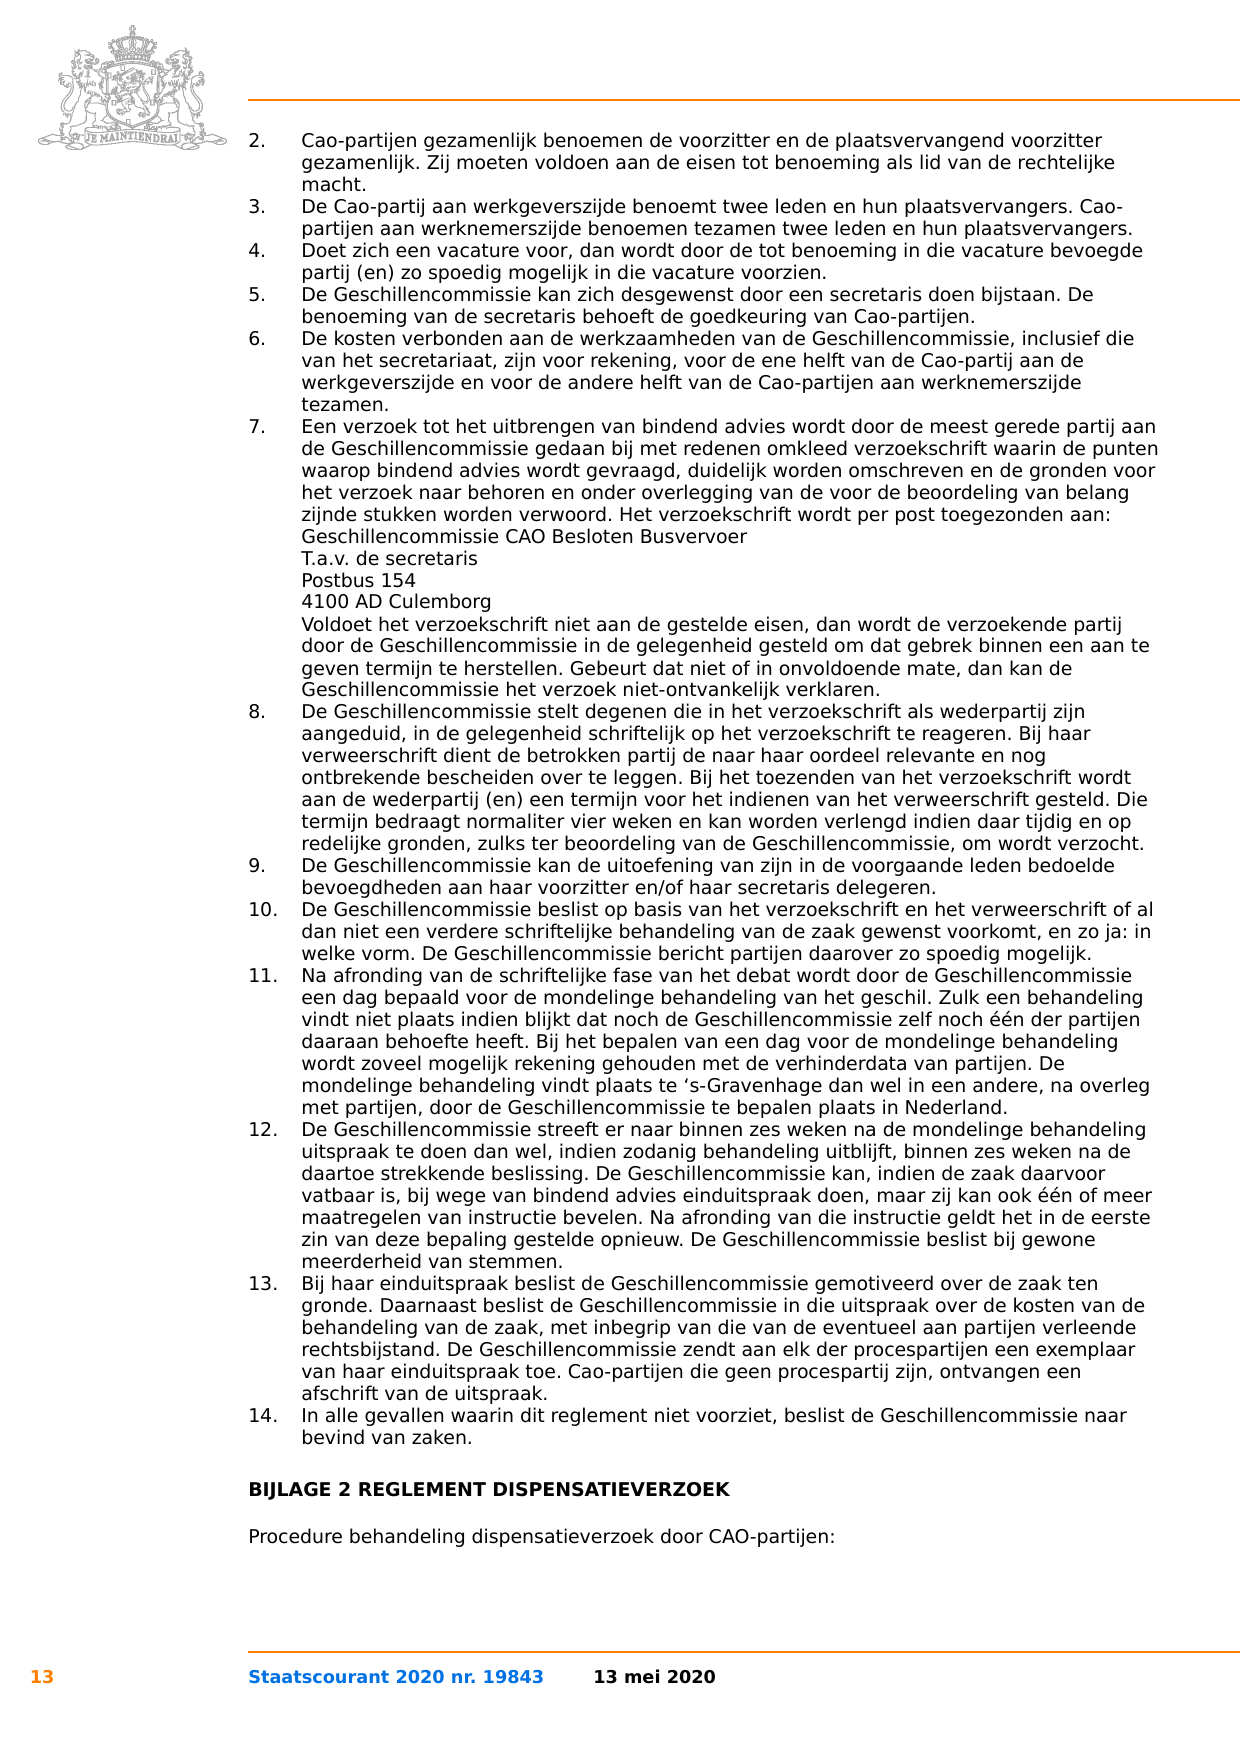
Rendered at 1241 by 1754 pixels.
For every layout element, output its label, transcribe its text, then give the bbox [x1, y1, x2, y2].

text Procedure behandeling dispensatieverzoek door CAO-partijen: [248, 1526, 1163, 1548]
text 5. De Geschillencommissie kan zich desgewenst door een secretaris doen bijstaan. De benoeming van de secretaris behoeft de goedkeuring van Cao-partijen. [248, 284, 1163, 328]
text 11. Na afronding van de schriftelijke fase van het debat wordt door de Geschillencommissie een dag bepaald voor de mondelinge behandeling van het geschil. Zulk een behandeling vindt niet plaats indien blijkt dat noch de Geschillencommissie zelf noch één der partijen daaraan behoefte heeft. Bij het bepalen van een dag voor de mondelinge behandeling wordt zoveel mogelijk rekening gehouden met de verhinderdata van partijen. De mondelinge behandeling vindt plaats te ‘s-Gravenhage dan wel in een andere, na overleg met partijen, door de Geschillencommissie te bepalen plaats in Nederland. [248, 965, 1163, 1119]
text 2. Cao-partijen gezamenlijk benoemen de voorzitter en de plaatsvervangend voorzitter gezamenlijk. Zij moeten voldoen aan de eisen tot benoeming als lid van de rechtelijke macht. [248, 130, 1163, 196]
text 8. De Geschillencommissie stelt degenen die in het verzoekschrift als wederpartij zijn aangeduid, in de gelegenheid schriftelijk op het verzoekschrift te reageren. Bij haar verweerschrift dient de betrokken partij de naar haar oordeel relevante en nog ontbrekende bescheiden over te leggen. Bij het toezenden van het verzoekschrift wordt aan de wederpartij (en) een termijn voor het indienen van het verweerschrift gesteld. Die termijn bedraagt normaliter vier weken en kan worden verlengd indien daar tijdig en op redelijke gronden, zulks ter beoordeling van de Geschillencommissie, om wordt verzocht. [248, 701, 1163, 855]
text 7. Een verzoek tot het uitbrengen van bindend advies wordt door de meest gerede partij aan de Geschillencommissie gedaan bij met redenen omkleed verzoekschrift waarin de punten waarop bindend advies wordt gevraagd, duidelijk worden omschreven en de gronden voor het verzoek naar behoren en onder overlegging van de voor de beoordeling van belang zijnde stukken worden verwoord. Het verzoekschrift wordt per post toegezonden aan: [248, 416, 1163, 526]
subtitle BIJLAGE 2 REGLEMENT DISPENSATIEVERZOEK [248, 1479, 1163, 1501]
text 4. Doet zich een vacature voor, dan wordt door de tot benoeming in die vacature bevoegde partij (en) zo spoedig mogelijk in die vacature voorzien. [248, 240, 1163, 284]
text 14. In alle gevallen waarin dit reglement niet voorziet, beslist de Geschillencommissie naar bevind van zaken. [248, 1405, 1163, 1449]
text 13. Bij haar einduitspraak beslist de Geschillencommissie gemotiveerd over de zaak ten gronde. Daarnaast beslist de Geschillencommissie in die uitspraak over de kosten van de behandeling van de zaak, met inbegrip van die van de eventueel aan partijen verleende rechtsbijstand. De Geschillencommissie zendt aan elk der procespartijen een exemplaar van haar einduitspraak toe. Cao-partijen die geen procespartij zijn, ontvangen een afschrift van de uitspraak. [248, 1273, 1163, 1405]
text 4100 AD Culemborg [301, 591, 1163, 613]
text 10. De Geschillencommissie beslist op basis van het verzoekschrift en het verweerschrift of al dan niet een verdere schriftelijke behandeling van de zaak gewenst voorkomt, en zo ja: in welke vorm. De Geschillencommissie bericht partijen daarover zo spoedig mogelijk. [248, 899, 1163, 965]
picture [38, 25, 227, 150]
text 12. De Geschillencommissie streeft er naar binnen zes weken na de mondelinge behandeling uitspraak te doen dan wel, indien zodanig behandeling uitblijft, binnen zes weken na de daartoe strekkende beslissing. De Geschillencommissie kan, indien de zaak daarvoor vatbaar is, bij wege van bindend advies einduitspraak doen, maar zij kan ook één of meer maatregelen van instructie bevelen. Na afronding van die instructie geldt het in de eerste zin van deze bepaling gestelde opnieuw. De Geschillencommissie beslist bij gewone meerderheid van stemmen. [248, 1119, 1163, 1273]
text Postbus 154 [301, 569, 1163, 591]
text Voldoet het verzoekschrift niet aan de gestelde eisen, dan wordt de verzoekende partij door de Geschillencommissie in de gelegenheid gesteld om dat gebrek binnen een aan te geven termijn te herstellen. Gebeurt dat niet of in onvoldoende mate, dan kan de Geschillencommissie het verzoek niet-ontvankelijk verklaren. [301, 613, 1163, 701]
text 9. De Geschillencommissie kan de uitoefening van zijn in de voorgaande leden bedoelde bevoegdheden aan haar voorzitter en/of haar secretaris delegeren. [248, 855, 1163, 899]
text 6. De kosten verbonden aan de werkzaamheden van de Geschillencommissie, inclusief die van het secretariaat, zijn voor rekening, voor de ene helft van de Cao-partij aan de werkgeverszijde en voor de andere helft van de Cao-partijen aan werknemerszijde tezamen. [248, 328, 1163, 416]
text Geschillencommissie CAO Besloten Busvervoer [301, 526, 1163, 547]
text T.a.v. de secretaris [301, 547, 1163, 569]
text 3. De Cao-partij aan werkgeverszijde benoemt twee leden en hun plaatsvervangers. Cao-partijen aan werknemerszijde benoemen tezamen twee leden en hun plaatsvervangers. [248, 196, 1163, 240]
